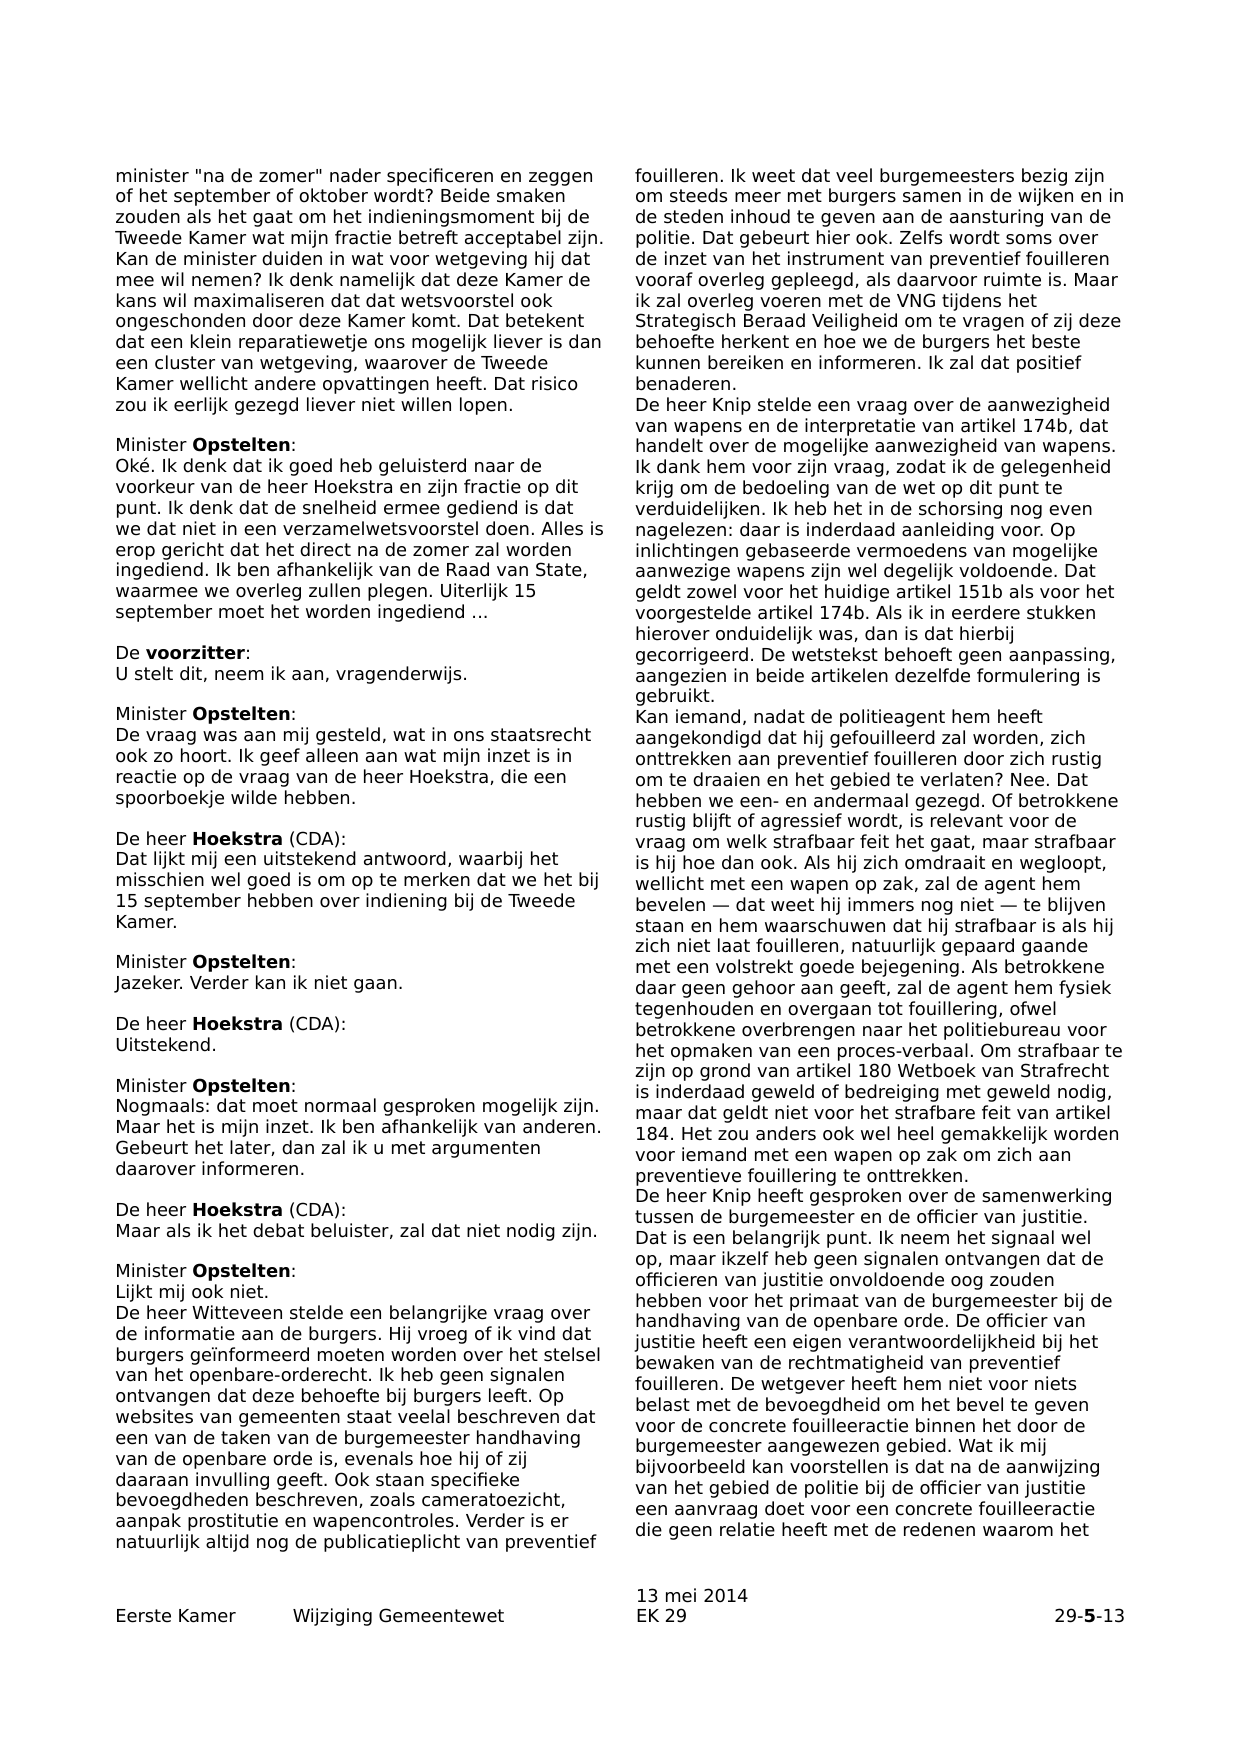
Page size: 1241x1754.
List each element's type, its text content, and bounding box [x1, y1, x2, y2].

text minister "na de zomer" nader specificeren en zeggen of het september of oktober wordt? Beide smaken zouden als het gaat om het indieningsmoment bij de Tweede Kamer wat mijn fractie betreft acceptabel zijn. Kan de minister duiden in wat voor wetgeving hij dat mee wil nemen? Ik denk namelijk dat deze Kamer de kans wil maximaliseren dat dat wetsvoorstel ook ongeschonden door deze Kamer komt. Dat betekent dat een klein reparatiewetje ons mogelijk liever is dan een cluster van wetgeving, waarover de Tweede Kamer wellicht andere opvattingen heeft. Dat risico zou ik eerlijk gezegd liever niet willen lopen. [115, 165, 605, 415]
text Nogmaals: dat moet normaal gesproken mogelijk zijn. Maar het is mijn inzet. Ik ben afhankelijk van anderen. Gebeurt het later, dan zal ik u met argumenten daarover informeren. [115, 1096, 605, 1179]
text Dat lijkt mij een uitstekend antwoord, waarbij het misschien wel goed is om op te merken dat we het bij 15 september hebben over indiening bij de Tweede Kamer. [115, 849, 605, 932]
text De voorzitter: [115, 643, 605, 663]
text U stelt dit, neem ik aan, vragenderwijs. [115, 663, 605, 684]
text Maar als ik het debat beluister, zal dat niet nodig zijn. [115, 1220, 605, 1241]
text De heer Hoekstra (CDA): [115, 1014, 605, 1035]
text Minister Opstelten: [115, 1076, 605, 1096]
text fouilleren. Ik weet dat veel burgemeesters bezig zijn om steeds meer met burgers samen in de wijken en in de steden inhoud te geven aan de aansturing van de politie. Dat gebeurt hier ook. Zelfs wordt soms over de inzet van het instrument van preventief fouilleren vooraf overleg gepleegd, als daarvoor ruimte is. Maar ik zal overleg voeren met de VNG tijdens het Strategisch Beraad Veiligheid om te vragen of zij deze behoefte herkent en hoe we de burgers het beste kunnen bereiken en informeren. Ik zal dat positief benaderen. [635, 165, 1125, 394]
text De heer Hoekstra (CDA): [115, 828, 605, 849]
text Oké. Ik denk dat ik goed heb geluisterd naar de voorkeur van de heer Hoekstra en zijn fractie op dit punt. Ik denk dat de snelheid ermee gediend is dat we dat niet in een verzamelwetsvoorstel doen. Alles is erop gericht dat het direct na de zomer zal worden ingediend. Ik ben afhankelijk van de Raad van State, waarmee we overleg zullen plegen. Uiterlijk 15 september moet het worden ingediend ... [115, 456, 605, 623]
text Minister Opstelten: [115, 704, 605, 725]
text Minister Opstelten: [115, 435, 605, 456]
text Uitstekend. [115, 1035, 605, 1056]
text De heer Knip stelde een vraag over de aanwezigheid van wapens en de interpretatie van artikel 174b, dat handelt over de mogelijke aanwezigheid van wapens. Ik dank hem voor zijn vraag, zodat ik de gelegenheid krijg om de bedoeling van de wet op dit punt te verduidelijken. Ik heb het in de schorsing nog even nagelezen: daar is inderdaad aanleiding voor. Op inlichtingen gebaseerde vermoedens van mogelijke aanwezige wapens zijn wel degelijk voldoende. Dat geldt zowel voor het huidige artikel 151b als voor het voorgestelde artikel 174b. Als ik in eerdere stukken hierover onduidelijk was, dan is dat hierbij gecorrigeerd. De wetstekst behoeft geen aanpassing, aangezien in beide artikelen dezelfde formulering is gebruikt. [635, 394, 1125, 707]
text Minister Opstelten: [115, 952, 605, 973]
text Minister Opstelten: [115, 1261, 605, 1282]
text De vraag was aan mij gesteld, wat in ons staatsrecht ook zo hoort. Ik geef alleen aan wat mijn inzet is in reactie op de vraag van de heer Hoekstra, die een spoorboekje wilde hebben. [115, 725, 605, 808]
text Jazeker. Verder kan ik niet gaan. [115, 973, 605, 994]
text Kan iemand, nadat de politieagent hem heeft aangekondigd dat hij gefouilleerd zal worden, zich onttrekken aan preventief fouilleren door zich rustig om te draaien en het gebied te verlaten? Nee. Dat hebben we een- en andermaal gezegd. Of betrokkene rustig blijft of agressief wordt, is relevant voor de vraag om welk strafbaar feit het gaat, maar strafbaar is hij hoe dan ook. Als hij zich omdraait en wegloopt, wellicht met een wapen op zak, zal de agent hem bevelen — dat weet hij immers nog niet — te blijven staan en hem waarschuwen dat hij strafbaar is als hij zich niet laat fouilleren, natuurlijk gepaard gaande met een volstrekt goede bejegening. Als betrokkene daar geen gehoor aan geeft, zal de agent hem fysiek tegenhouden en overgaan tot fouillering, ofwel betrokkene overbrengen naar het politiebureau voor het opmaken van een proces-verbaal. Om strafbaar te zijn op grond van artikel 180 Wetboek van Strafrecht is inderdaad geweld of bedreiging met geweld nodig, maar dat geldt niet voor het strafbare feit van artikel 184. Het zou anders ook wel heel gemakkelijk worden voor iemand met een wapen op zak om zich aan preventieve fouillering te onttrekken. [635, 707, 1125, 1186]
text De heer Witteveen stelde een belangrijke vraag over de informatie aan de burgers. Hij vroeg of ik vind dat burgers geïnformeerd moeten worden over het stelsel van het openbare-orderecht. Ik heb geen signalen ontvangen dat deze behoefte bij burgers leeft. Op websites van gemeenten staat veelal beschreven dat een van de taken van de burgemeester handhaving van de openbare orde is, evenals hoe hij of zij daaraan invulling geeft. Ook staan specifieke bevoegdheden beschreven, zoals cameratoezicht, aanpak prostitutie en wapencontroles. Verder is er natuurlijk altijd nog de publicatieplicht van preventief [115, 1303, 605, 1553]
text Lijkt mij ook niet. [115, 1282, 605, 1303]
text De heer Hoekstra (CDA): [115, 1199, 605, 1220]
text De heer Knip heeft gesproken over de samenwerking tussen de burgemeester en de officier van justitie. Dat is een belangrijk punt. Ik neem het signaal wel op, maar ikzelf heb geen signalen ontvangen dat de officieren van justitie onvoldoende oog zouden hebben voor het primaat van de burgemeester bij de handhaving van de openbare orde. De officier van justitie heeft een eigen verantwoordelijkheid bij het bewaken van de rechtmatigheid van preventief fouilleren. De wetgever heeft hem niet voor niets belast met de bevoegdheid om het bevel te geven voor de concrete fouilleeractie binnen het door de burgemeester aangewezen gebied. Wat ik mij bijvoorbeeld kan voorstellen is dat na de aanwijzing van het gebied de politie bij de officier van justitie een aanvraag doet voor een concrete fouilleeractie die geen relatie heeft met de redenen waarom het [635, 1186, 1125, 1540]
